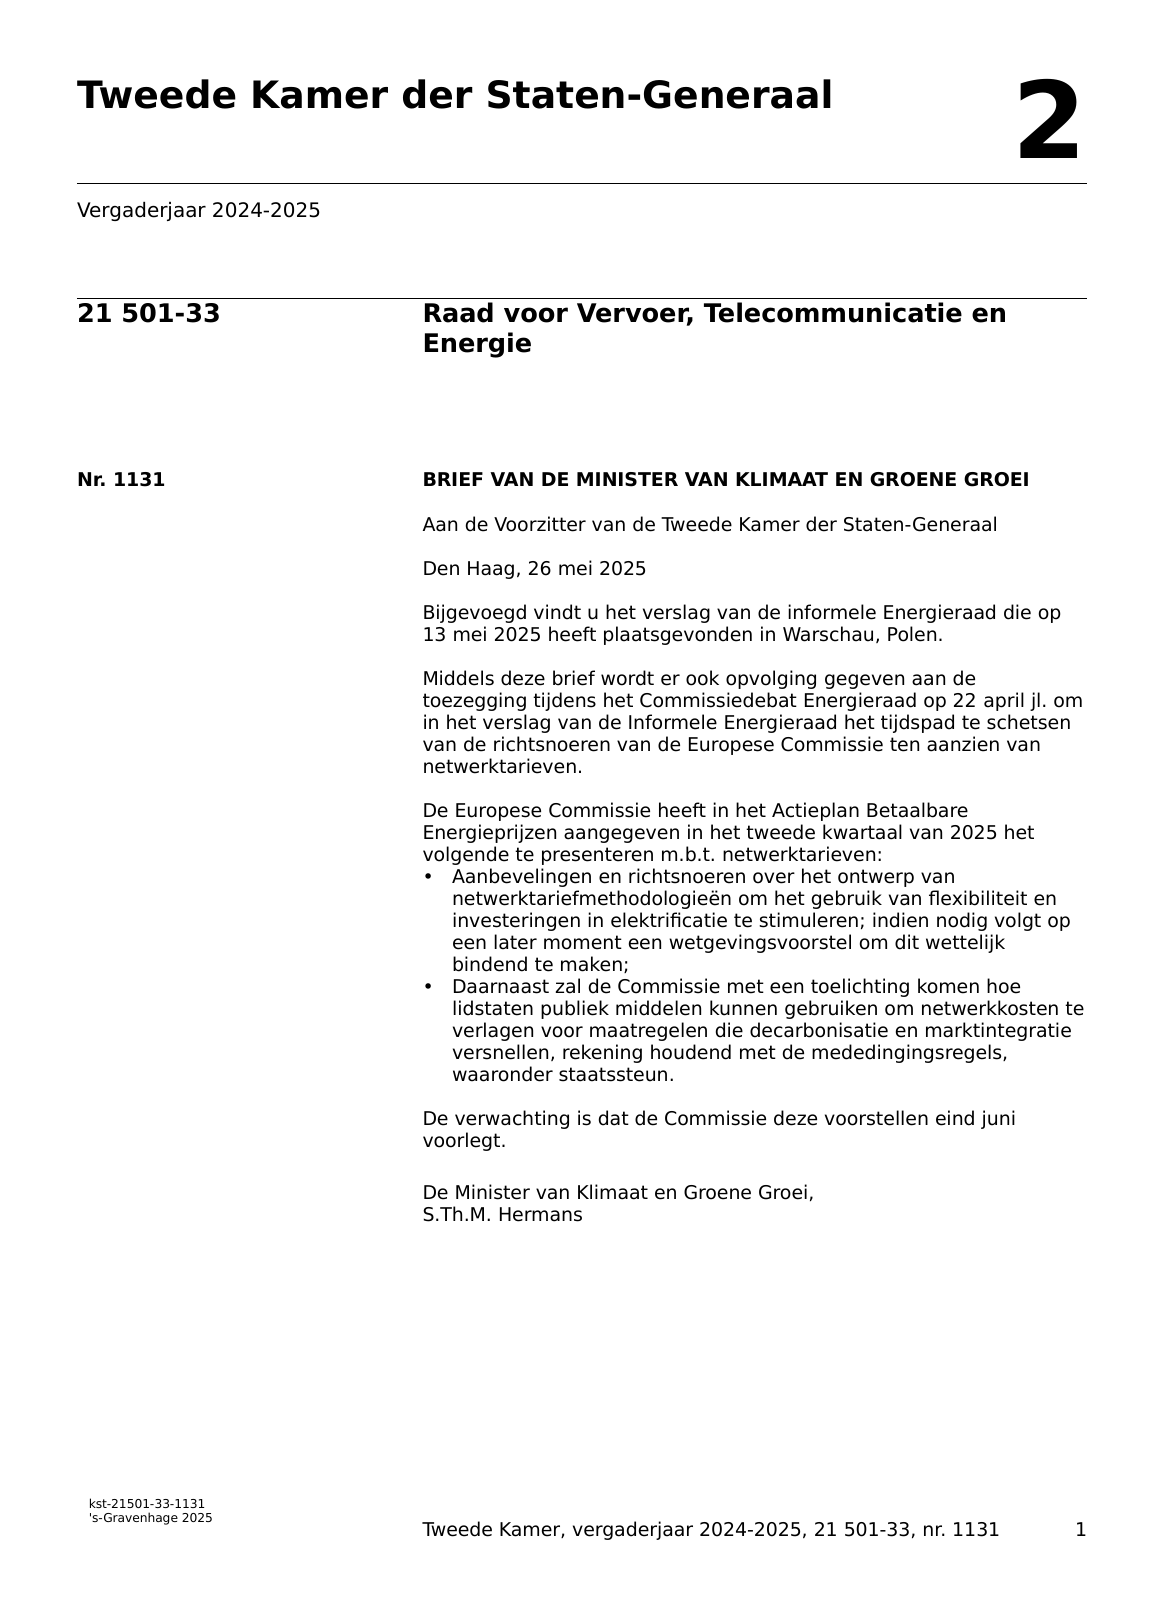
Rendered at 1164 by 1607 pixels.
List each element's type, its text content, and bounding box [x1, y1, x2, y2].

text De Europese Commissie heeft in het Actieplan Betaalbare Energieprijzen aangegeven in het tweede kwartaal van 2025 het volgende te presenteren m.b.t. netwerktarieven: [422, 800, 1087, 866]
table_header Tweede Kamer der Staten-Generaal [77, 59, 886, 183]
text Bijgevoegd vindt u het verslag van de informele Energieraad die op 13 mei 2025 heeft plaatsgevonden in Warschau, Polen. [422, 602, 1087, 646]
subtitle Nr. 1131 BRIEF VAN DE MINISTER VAN KLIMAAT EN GROENE GROEI [77, 469, 1087, 491]
text De Minister van Klimaat en Groene Groei, S.Th.M. Hermans [422, 1182, 1087, 1226]
subtitle 21 501-33 Raad voor Vervoer, Telecommunicatie en Energie [77, 299, 1087, 358]
text • Aanbevelingen en richtsnoeren over het ontwerp van netwerktariefmethodologieën om het gebruik van flexibiliteit en investeringen in elektrificatie te stimuleren; indien nodig volgt op een later moment een wetgevingsvoorstel om dit wettelijk bindend te maken; [422, 866, 1087, 976]
text • Daarnaast zal de Commissie met een toelichting komen hoe lidstaten publiek middelen kunnen gebruiken om netwerkkosten te verlagen voor maatregelen die decarbonisatie en marktintegratie versnellen, rekening houdend met de mededingingsregels, waaronder staatssteun. [422, 976, 1087, 1086]
text Middels deze brief wordt er ook opvolging gegeven aan de toezegging tijdens het Commissiedebat Energieraad op 22 april jl. om in het verslag van de Informele Energieraad het tijdspad te schetsen van de richtsnoeren van de Europese Commissie ten aanzien van netwerktarieven. [422, 668, 1087, 778]
text 's-Gravenhage 2025 [88, 1511, 323, 1525]
text Den Haag, 26 mei 2025 [422, 558, 1087, 580]
table_cell Vergaderjaar 2024-2025 [77, 184, 1087, 298]
text kst-21501-33-1131 [88, 1497, 323, 1511]
table_header 2 [886, 59, 1087, 183]
text Aan de Voorzitter van de Tweede Kamer der Staten-Generaal [422, 513, 1087, 536]
text De verwachting is dat de Commissie deze voorstellen eind juni voorlegt. [422, 1108, 1087, 1152]
